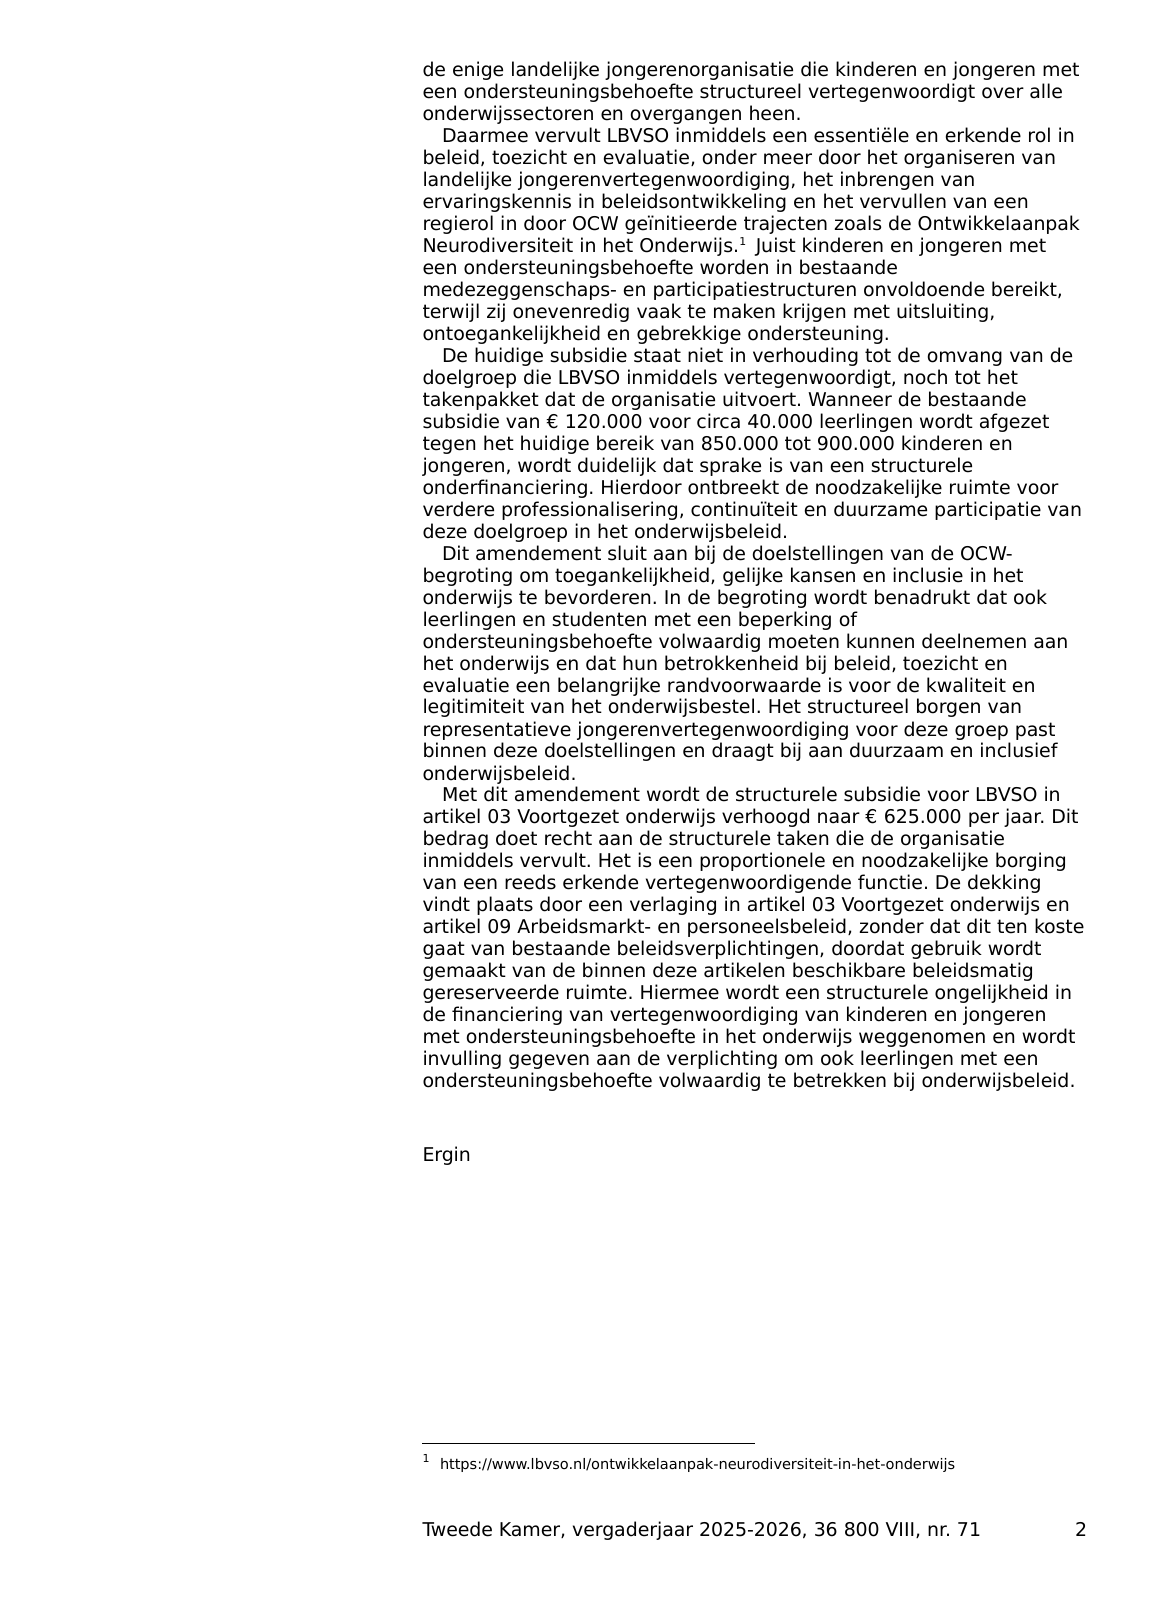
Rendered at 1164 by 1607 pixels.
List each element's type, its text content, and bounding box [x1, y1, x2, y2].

text Dit amendement sluit aan bij de doelstellingen van de OCW-begroting om toegankelijkheid, gelijke kansen en inclusie in het onderwijs te bevorderen. In de begroting wordt benadrukt dat ook leerlingen en studenten met een beperking of ondersteuningsbehoefte volwaardig moeten kunnen deelnemen aan het onderwijs en dat hun betrokkenheid bij beleid, toezicht en evaluatie een belangrijke randvoorwaarde is voor de kwaliteit en legitimiteit van het onderwijsbestel. Het structureel borgen van representatieve jongerenvertegenwoordiging voor deze groep past binnen deze doelstellingen en draagt bij aan duurzaam en inclusief onderwijsbeleid. [422, 543, 1087, 784]
text Ergin [422, 1122, 1087, 1166]
text Daarmee vervult LBVSO inmiddels een essentiële en erkende rol in beleid, toezicht en evaluatie, onder meer door het organiseren van landelijke jongerenvertegenwoordiging, het inbrengen van ervaringskennis in beleidsontwikkeling en het vervullen van een regierol in door OCW geïnitieerde trajecten zoals de Ontwikkelaanpak Neurodiversiteit in het Onderwijs. Juist kinderen en jongeren met een ondersteuningsbehoefte worden in bestaande medezeggenschaps- en participatiestructuren onvoldoende bereikt, terwijl zij onevenredig vaak te maken krijgen met uitsluiting, ontoegankelijkheid en gebrekkige ondersteuning. [422, 125, 1087, 345]
text De huidige subsidie staat niet in verhouding tot de omvang van de doelgroep die LBVSO inmiddels vertegenwoordigt, noch tot het takenpakket dat de organisatie uitvoert. Wanneer de bestaande subsidie van € 120.000 voor circa 40.000 leerlingen wordt afgezet tegen het huidige bereik van 850.000 tot 900.000 kinderen en jongeren, wordt duidelijk dat sprake is van een structurele onderfinanciering. Hierdoor ontbreekt de noodzakelijke ruimte voor verdere professionalisering, continuïteit en duurzame participatie van deze doelgroep in het onderwijsbeleid. [422, 345, 1087, 543]
text de enige landelijke jongerenorganisatie die kinderen en jongeren met een ondersteuningsbehoefte structureel vertegenwoordigt over alle onderwijssectoren en overgangen heen. [422, 59, 1087, 125]
text Met dit amendement wordt de structurele subsidie voor LBVSO in artikel 03 Voortgezet onderwijs verhoogd naar € 625.000 per jaar. Dit bedrag doet recht aan de structurele taken die de organisatie inmiddels vervult. Het is een proportionele en noodzakelijke borging van een reeds erkende vertegenwoordigende functie. De dekking vindt plaats door een verlaging in artikel 03 Voortgezet onderwijs en artikel 09 Arbeidsmarkt- en personeelsbeleid, zonder dat dit ten koste gaat van bestaande beleidsverplichtingen, doordat gebruik wordt gemaakt van de binnen deze artikelen beschikbare beleidsmatig gereserveerde ruimte. Hiermee wordt een structurele ongelijkheid in de financiering van vertegenwoordiging van kinderen en jongeren met ondersteuningsbehoefte in het onderwijs weggenomen en wordt invulling gegeven aan de verplichting om ook leerlingen met een ondersteuningsbehoefte volwaardig te betrekken bij onderwijsbeleid. [422, 784, 1087, 1092]
text https://www.lbvso.nl/ontwikkelaanpak-neurodiversiteit-in-het-onderwijs [422, 1452, 1087, 1474]
